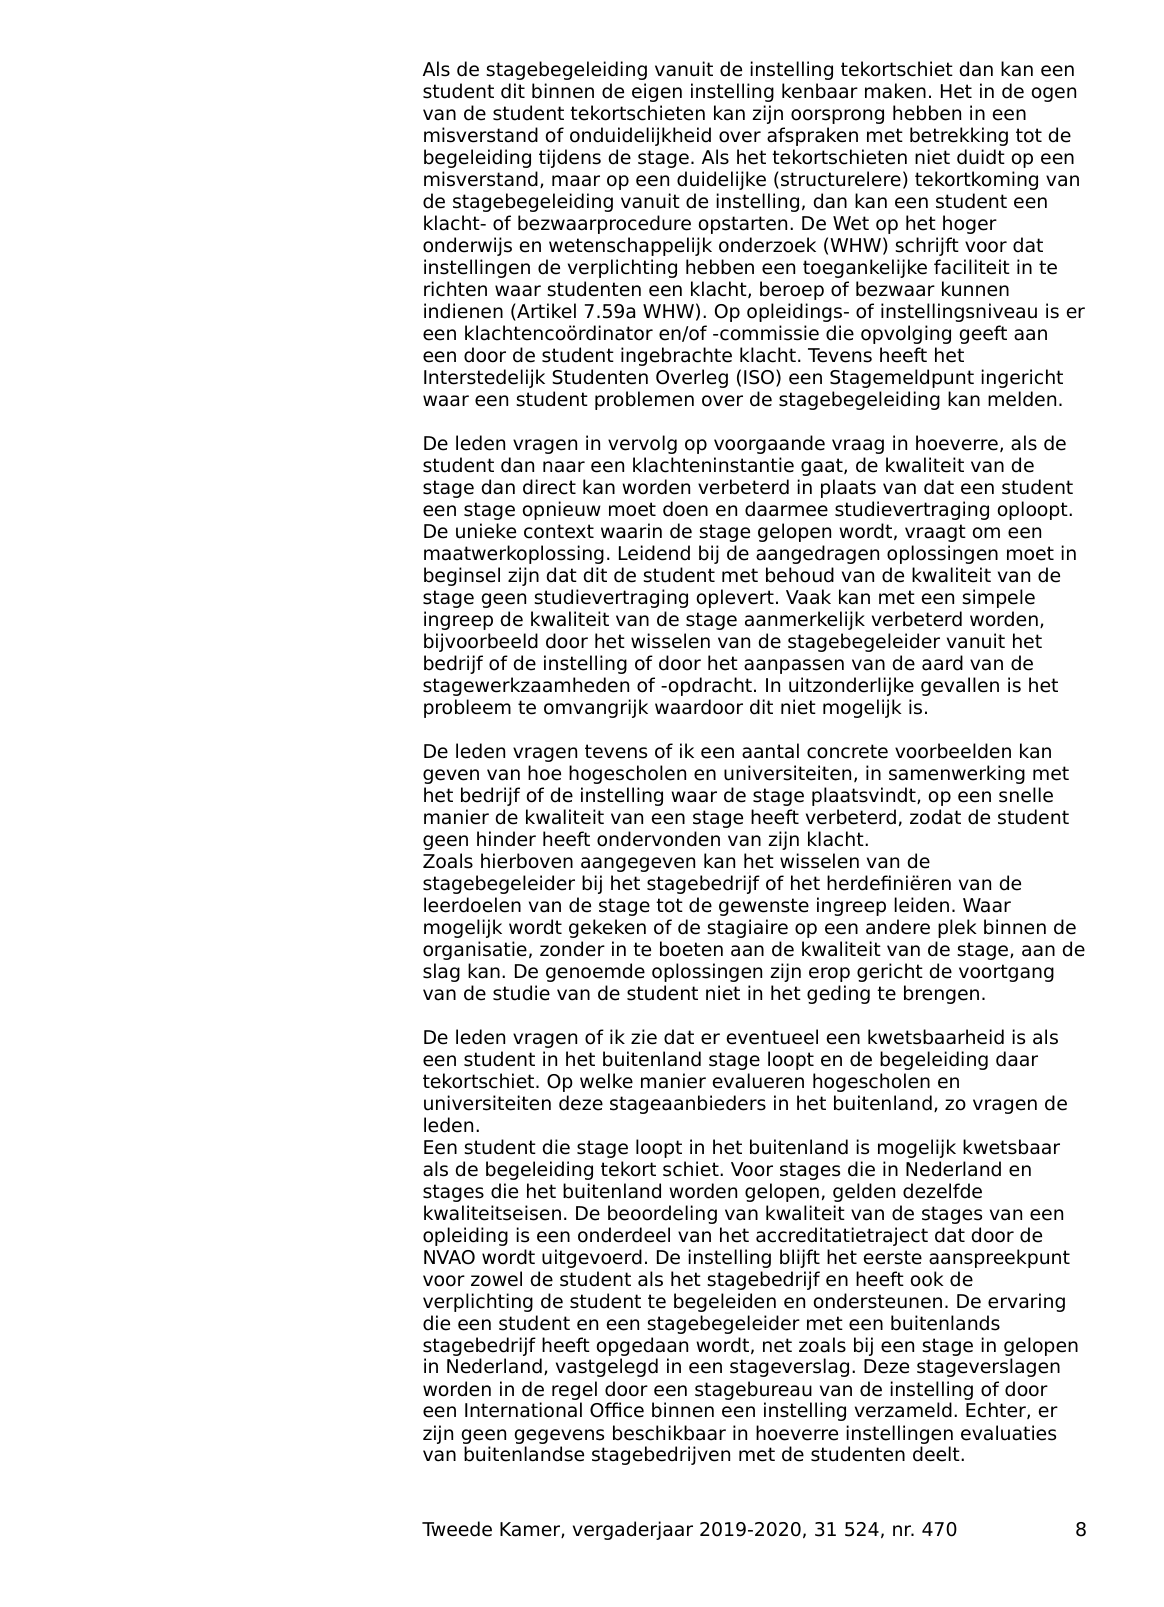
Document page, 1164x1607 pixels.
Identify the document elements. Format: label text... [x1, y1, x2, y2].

text De leden vragen tevens of ik een aantal concrete voorbeelden kan geven van hoe hogescholen en universiteiten, in samenwerking met het bedrijf of de instelling waar de stage plaatsvindt, op een snelle manier de kwaliteit van een stage heeft verbeterd, zodat de student geen hinder heeft ondervonden van zijn klacht. [422, 741, 1087, 851]
text Als de stagebegeleiding vanuit de instelling tekortschiet dan kan een student dit binnen de eigen instelling kenbaar maken. Het in de ogen van de student tekortschieten kan zijn oorsprong hebben in een misverstand of onduidelijkheid over afspraken met betrekking tot de begeleiding tijdens de stage. Als het tekortschieten niet duidt op een misverstand, maar op een duidelijke (structurelere) tekortkoming van de stagebegeleiding vanuit de instelling, dan kan een student een klacht- of bezwaarprocedure opstarten. De Wet op het hoger onderwijs en wetenschappelijk onderzoek (WHW) schrijft voor dat instellingen de verplichting hebben een toegankelijke faciliteit in te richten waar studenten een klacht, beroep of bezwaar kunnen indienen (Artikel 7.59a WHW). Op opleidings- of instellingsniveau is er een klachtencoördinator en/of -commissie die opvolging geeft aan een door de student ingebrachte klacht. Tevens heeft het Interstedelijk Studenten Overleg (ISO) een Stagemeldpunt ingericht waar een student problemen over de stagebegeleiding kan melden. [422, 59, 1087, 411]
text De leden vragen of ik zie dat er eventueel een kwetsbaarheid is als een student in het buitenland stage loopt en de begeleiding daar tekortschiet. Op welke manier evalueren hogescholen en universiteiten deze stageaanbieders in het buitenland, zo vragen de leden. [422, 1027, 1087, 1137]
text Zoals hierboven aangegeven kan het wisselen van de stagebegeleider bij het stagebedrijf of het herdefiniëren van de leerdoelen van de stage tot de gewenste ingreep leiden. Waar mogelijk wordt gekeken of de stagiaire op een andere plek binnen de organisatie, zonder in te boeten aan de kwaliteit van de stage, aan de slag kan. De genoemde oplossingen zijn erop gericht de voortgang van de studie van de student niet in het geding te brengen. [422, 851, 1087, 1004]
text De leden vragen in vervolg op voorgaande vraag in hoeverre, als de student dan naar een klachteninstantie gaat, de kwaliteit van de stage dan direct kan worden verbeterd in plaats van dat een student een stage opnieuw moet doen en daarmee studievertraging oploopt. [422, 433, 1087, 521]
text Een student die stage loopt in het buitenland is mogelijk kwetsbaar als de begeleiding tekort schiet. Voor stages die in Nederland en stages die het buitenland worden gelopen, gelden dezelfde kwaliteitseisen. De beoordeling van kwaliteit van de stages van een opleiding is een onderdeel van het accreditatietraject dat door de NVAO wordt uitgevoerd. De instelling blijft het eerste aanspreekpunt voor zowel de student als het stagebedrijf en heeft ook de verplichting de student te begeleiden en ondersteunen. De ervaring die een student en een stagebegeleider met een buitenlands stagebedrijf heeft opgedaan wordt, net zoals bij een stage in gelopen in Nederland, vastgelegd in een stageverslag. Deze stageverslagen worden in de regel door een stagebureau van de instelling of door een International Office binnen een instelling verzameld. Echter, er zijn geen gegevens beschikbaar in hoeverre instellingen evaluaties van buitenlandse stagebedrijven met de studenten deelt. [422, 1137, 1087, 1466]
text De unieke context waarin de stage gelopen wordt, vraagt om een maatwerkoplossing. Leidend bij de aangedragen oplossingen moet in beginsel zijn dat dit de student met behoud van de kwaliteit van de stage geen studievertraging oplevert. Vaak kan met een simpele ingreep de kwaliteit van de stage aanmerkelijk verbeterd worden, bijvoorbeeld door het wisselen van de stagebegeleider vanuit het bedrijf of de instelling of door het aanpassen van de aard van de stagewerkzaamheden of -opdracht. In uitzonderlijke gevallen is het probleem te omvangrijk waardoor dit niet mogelijk is. [422, 521, 1087, 719]
